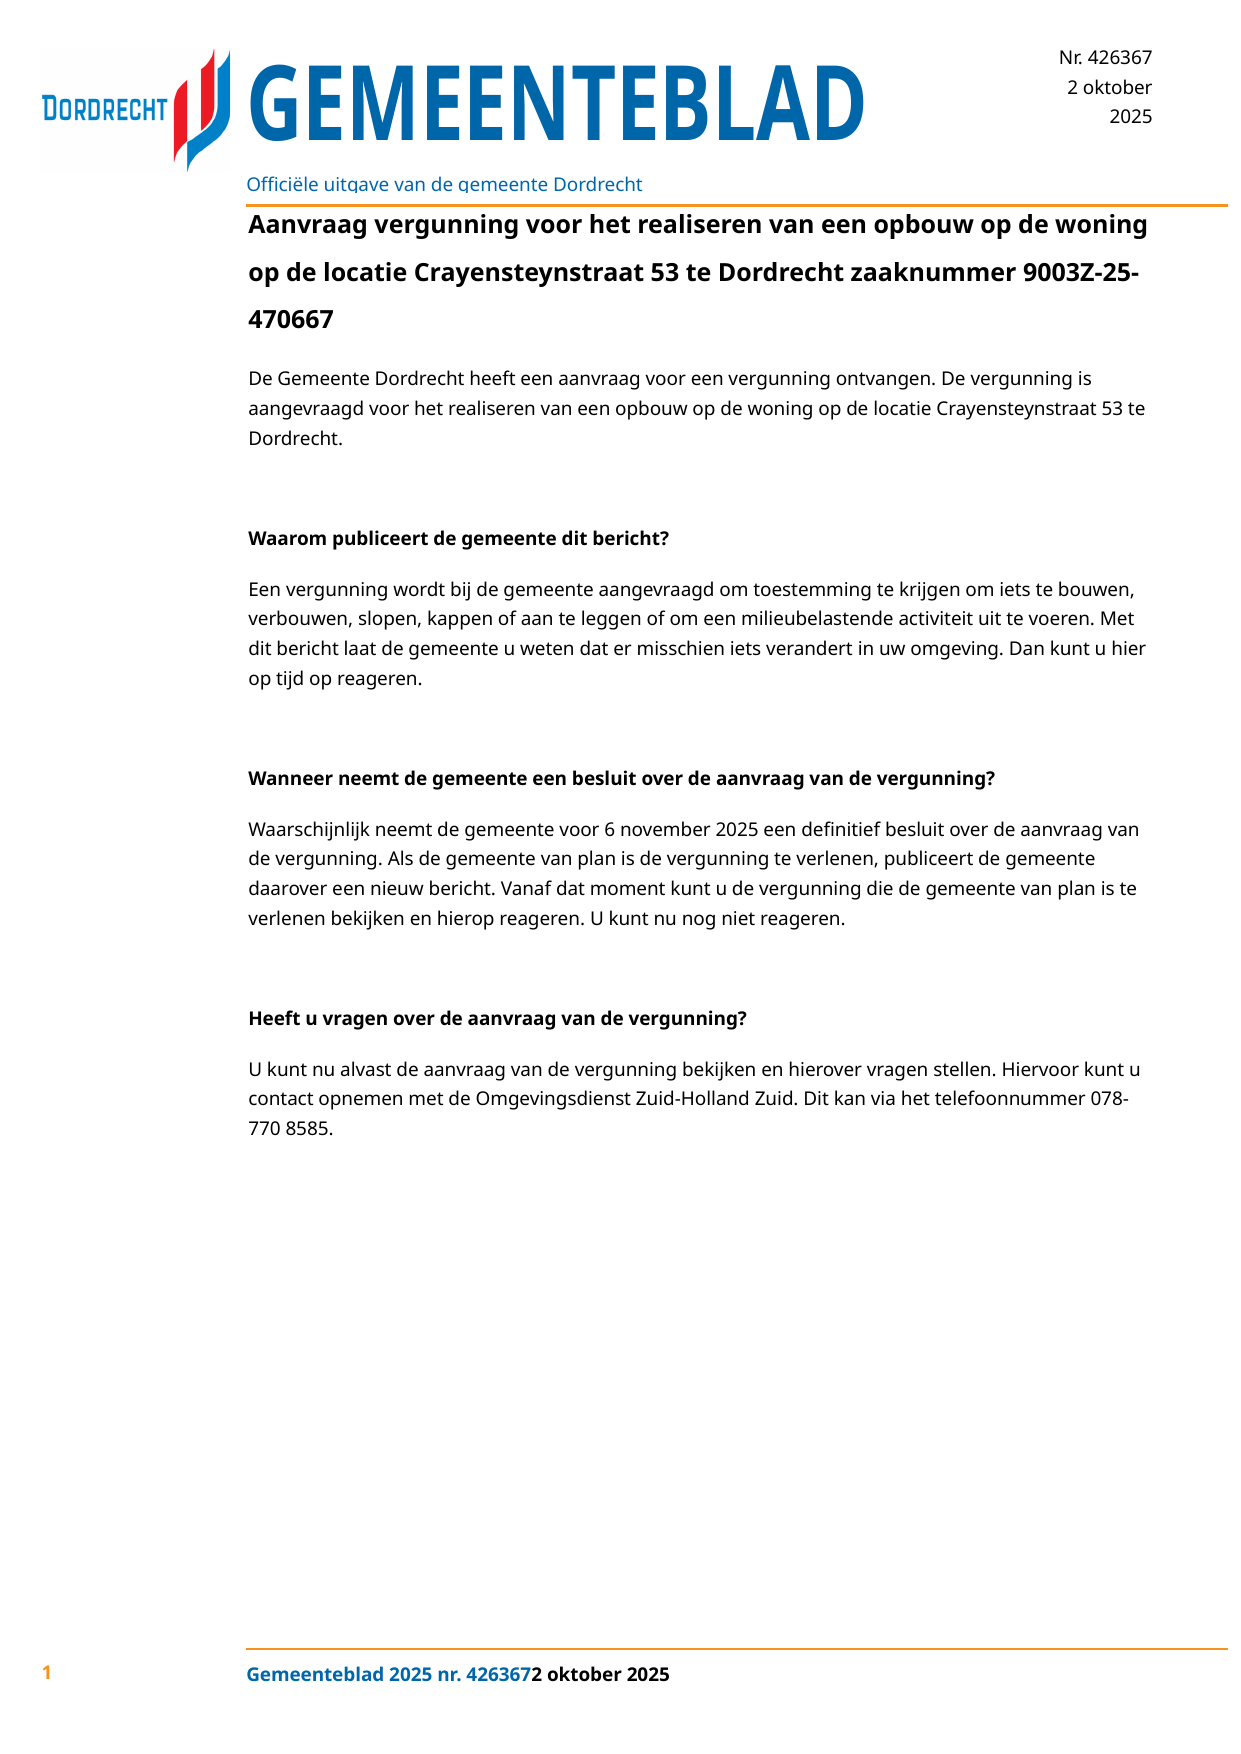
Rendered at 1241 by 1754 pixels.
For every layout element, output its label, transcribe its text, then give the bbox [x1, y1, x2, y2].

text U kunt nu alvast de aanvraag van de vergunning bekijken en hierover vragen stellen. Hiervoor kunt u contact opnemen met de Omgevingsdienst Zuid-Holland Zuid. Dit kan via het telefoonnummer 078-770 8585. [248, 1056, 1152, 1141]
text Waarschijnlijk neemt de gemeente voor 6 november 2025 een definitief besluit over de aanvraag van de vergunning. Als de gemeente van plan is de vergunning te verlenen, publiceert de gemeente daarover een nieuw bericht. Vanaf dat moment kunt u de vergunning die de gemeente van plan is te verlenen bekijken en hierop reageren. U kunt nu nog niet reageren. [248, 816, 1152, 930]
text Een vergunning wordt bij de gemeente aangevraagd om toestemming te krijgen om iets te bouwen, verbouwen, slopen, kappen of aan te leggen of om een milieubelastende activiteit uit te voeren. Met dit bericht laat de gemeente u weten dat er misschien iets verandert in uw omgeving. Dan kunt u hier op tijd op reageren. [248, 576, 1152, 690]
text Aanvraag vergunning voor het realiseren van een opbouw op de woning op de locatie Crayensteynstraat 53 te Dordrecht zaaknummer 9003Z-25-470667 [248, 207, 1152, 336]
text Heeft u vragen over de aanvraag van de vergunning? [248, 1006, 1152, 1031]
picture [41, 47, 231, 172]
text Waarom publiceert de gemeente dit bericht? [248, 526, 1152, 551]
text De Gemeente Dordrecht heeft een aanvraag voor een vergunning ontvangen. De vergunning is aangevraagd voor het realiseren van een opbouw op de woning op de locatie Crayensteynstraat 53 te Dordrecht. [248, 366, 1152, 450]
text Wanneer neemt de gemeente een besluit over de aanvraag van de vergunning? [248, 766, 1152, 791]
